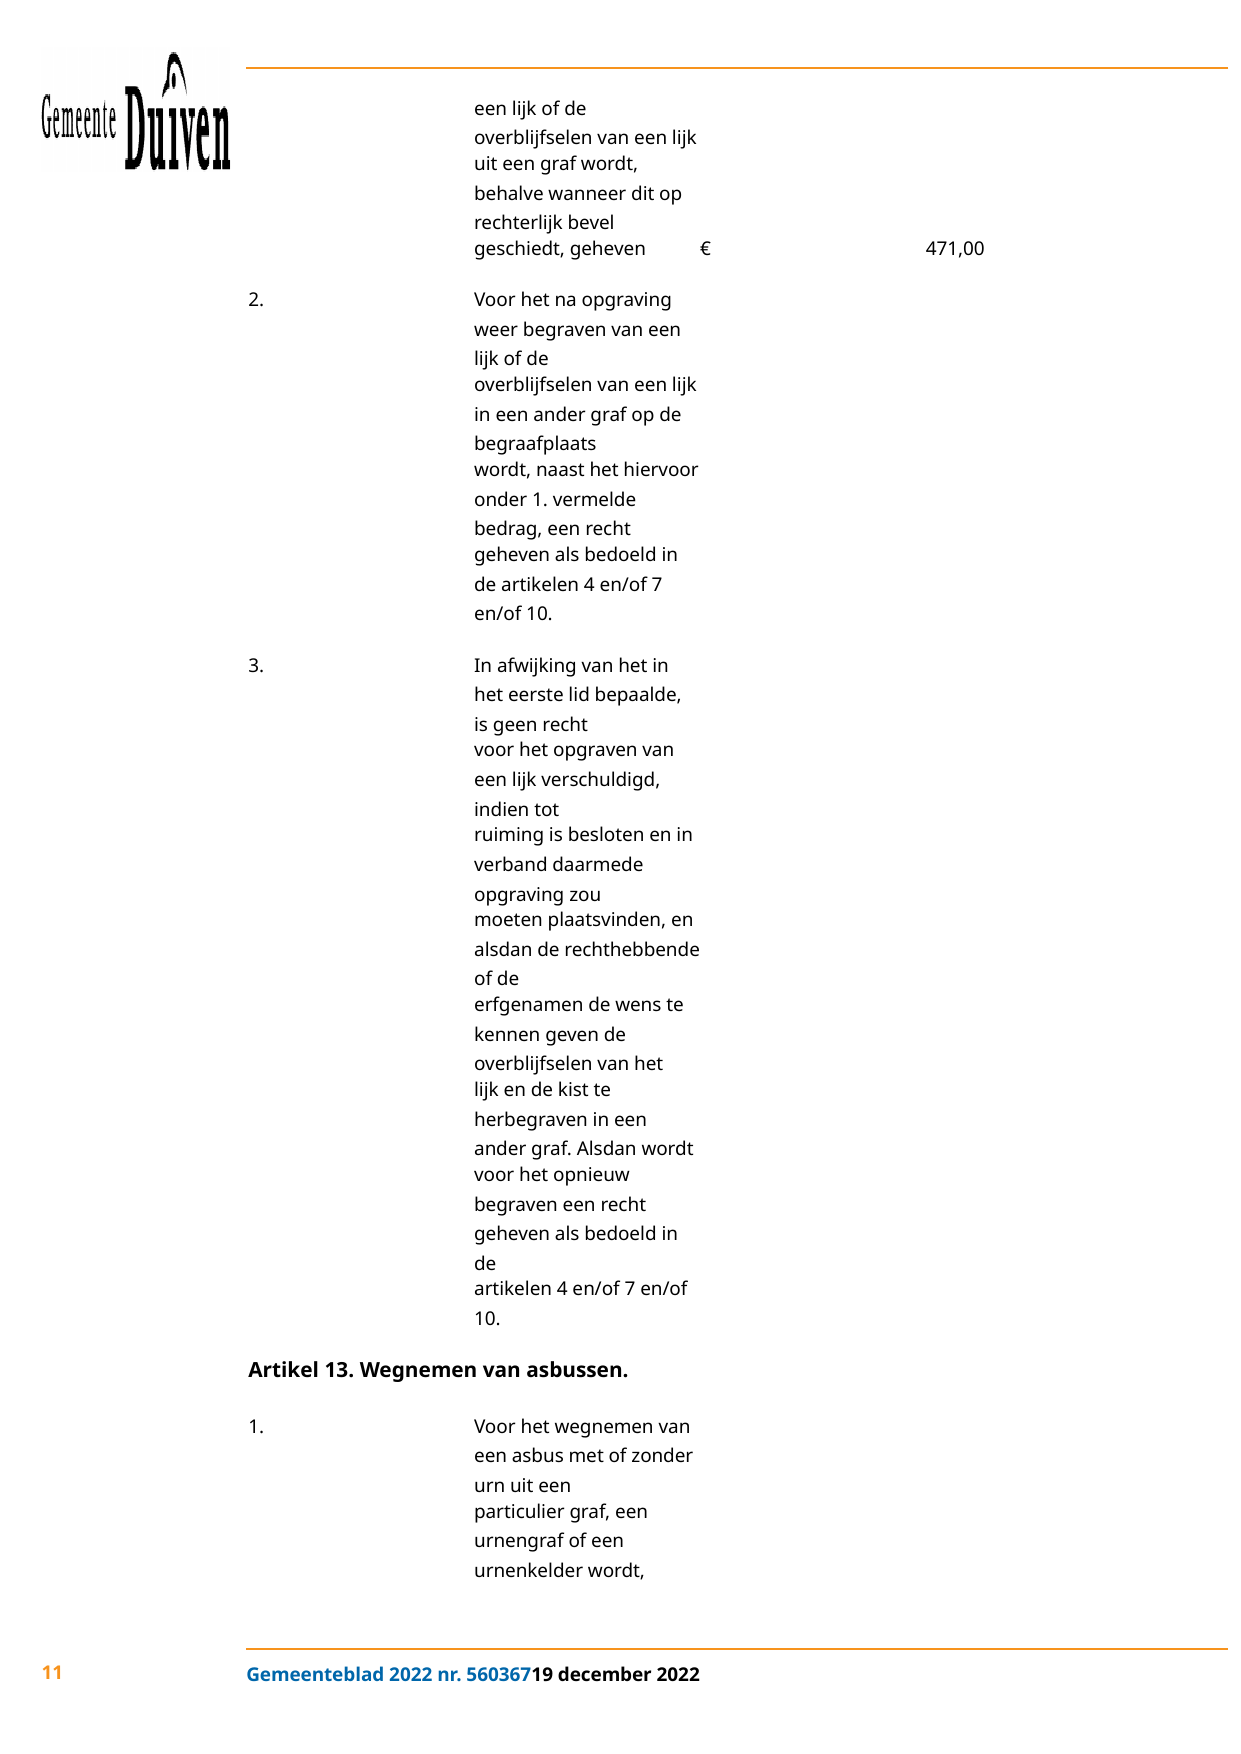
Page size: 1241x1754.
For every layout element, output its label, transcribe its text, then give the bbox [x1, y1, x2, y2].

table_cell [700, 286, 926, 371]
table_cell lijk en de kist te herbegraven in een ander graf. Alsdan wordt [474, 1076, 700, 1161]
table_cell [248, 1498, 474, 1583]
table_cell [248, 1276, 474, 1331]
table_cell [926, 286, 1152, 371]
table_cell uit een graf wordt, behalve wanneer dit op rechterlijk bevel [474, 150, 700, 235]
table_cell wordt, naast het hiervoor onder 1. vermelde bedrag, een recht [474, 456, 700, 541]
table_cell [926, 1076, 1152, 1161]
table_cell € [700, 235, 926, 261]
table_cell [474, 626, 700, 652]
table_cell [248, 1161, 474, 1276]
table_cell [700, 822, 926, 906]
table_cell geheven als bedoeld in de artikelen 4 en/of 7 en/of 10. [474, 541, 700, 626]
table_cell artikelen 4 en/of 7 en/of 10. [474, 1276, 700, 1331]
table_cell Voor het na opgraving weer begraven van een lijk of de [474, 286, 700, 371]
table_cell [248, 626, 474, 652]
table_cell [926, 1498, 1152, 1583]
table_header een lijk of de overblijfselen van een lijk [474, 95, 700, 150]
table_cell [700, 150, 926, 235]
table_header Voor het wegnemen van een asbus met of zonder urn uit een [474, 1413, 700, 1498]
picture [41, 47, 231, 172]
table_cell [248, 541, 474, 626]
table_cell [700, 541, 926, 626]
table_cell [926, 906, 1152, 991]
table_cell [248, 261, 474, 286]
table_cell [926, 822, 1152, 906]
table_cell [700, 991, 926, 1076]
table_cell In afwijking van het in het eerste lid bepaalde, is geen recht [474, 652, 700, 737]
table_cell [700, 371, 926, 456]
table_cell voor het opnieuw begraven een recht geheven als bedoeld in de [474, 1161, 700, 1276]
table_cell [248, 150, 474, 235]
table_cell 2. [248, 286, 474, 371]
table_header [248, 95, 474, 150]
table_cell ruiming is besloten en in verband daarmede opgraving zou [474, 822, 700, 906]
table_cell voor het opgraven van een lijk verschuldigd, indien tot [474, 737, 700, 822]
table_cell [926, 456, 1152, 541]
table_cell [248, 991, 474, 1076]
text Artikel 13. Wegnemen van asbussen. [248, 1355, 1152, 1383]
table_cell [700, 1076, 926, 1161]
table_cell [926, 261, 1152, 286]
table_cell [926, 991, 1152, 1076]
table_header [700, 95, 926, 150]
table_cell [926, 371, 1152, 456]
table_cell moeten plaatsvinden, en alsdan de rechthebbende of de [474, 906, 700, 991]
table_cell 3. [248, 652, 474, 737]
table_header [926, 95, 1152, 150]
table_cell [248, 235, 474, 261]
table_cell [926, 626, 1152, 652]
table_cell [474, 261, 700, 286]
table_cell [700, 626, 926, 652]
table_cell [700, 456, 926, 541]
table_cell overblijfselen van een lijk in een ander graf op de begraafplaats [474, 371, 700, 456]
table_cell particulier graf, een urnengraf of een urnenkelder wordt, [474, 1498, 700, 1583]
table_cell geschiedt, geheven [474, 235, 700, 261]
table_cell [700, 737, 926, 822]
table_cell [248, 906, 474, 991]
table_cell [248, 822, 474, 906]
table_cell [700, 261, 926, 286]
table_cell [248, 456, 474, 541]
table_cell [926, 1161, 1152, 1276]
table_cell erfgenamen de wens te kennen geven de overblijfselen van het [474, 991, 700, 1076]
table_cell [700, 1161, 926, 1276]
table_cell [248, 1076, 474, 1161]
table_header 1. [248, 1413, 474, 1498]
table_cell [926, 652, 1152, 737]
table_cell 471,00 [926, 235, 1152, 261]
table_cell [926, 541, 1152, 626]
table_cell [926, 1276, 1152, 1331]
table_cell [700, 1276, 926, 1331]
table_cell [248, 371, 474, 456]
table_cell [926, 737, 1152, 822]
table_cell [700, 1498, 926, 1583]
table_cell [700, 652, 926, 737]
table_cell [700, 906, 926, 991]
table_header [926, 1413, 1152, 1498]
table_cell [926, 150, 1152, 235]
table_cell [248, 737, 474, 822]
table_header [700, 1413, 926, 1498]
